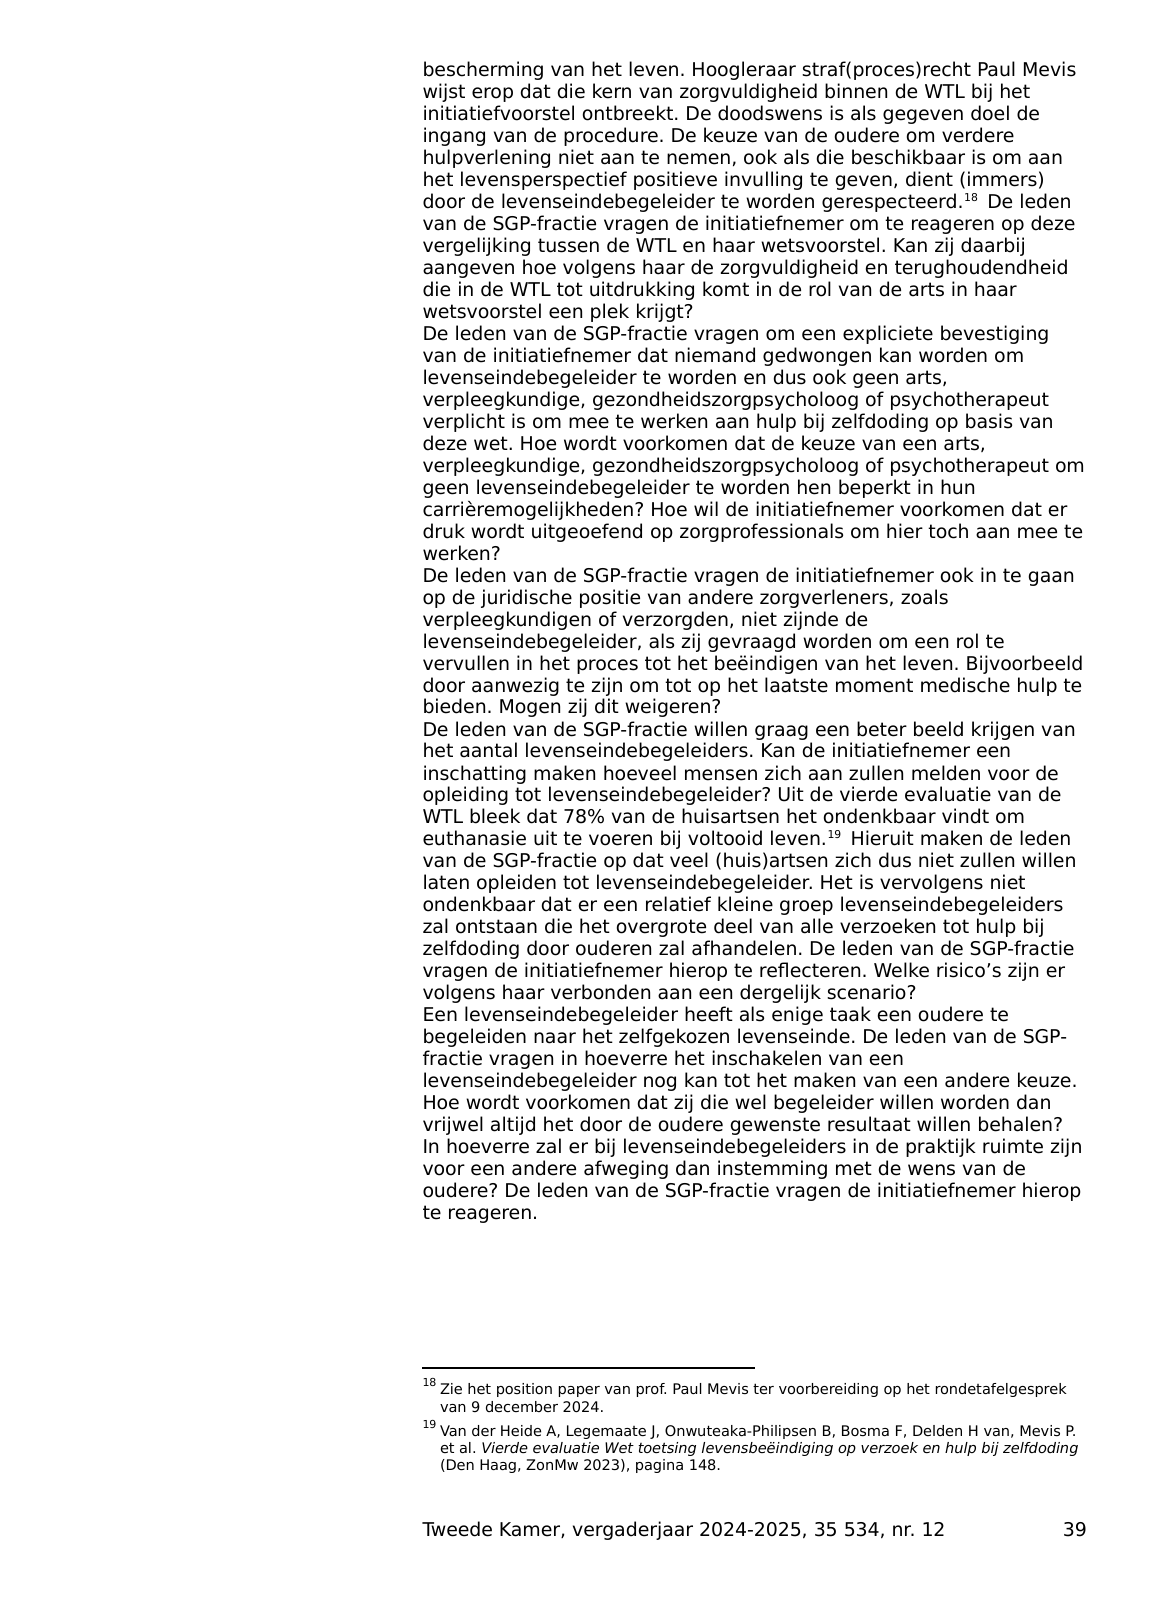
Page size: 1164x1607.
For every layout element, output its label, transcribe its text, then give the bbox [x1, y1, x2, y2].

text Een levenseindebegeleider heeft als enige taak een oudere te begeleiden naar het zelfgekozen levenseinde. De leden van de SGP-fractie vragen in hoeverre het inschakelen van een levenseindebegeleider nog kan tot het maken van een andere keuze. Hoe wordt voorkomen dat zij die wel begeleider willen worden dan vrijwel altijd het door de oudere gewenste resultaat willen behalen? In hoeverre zal er bij levenseindebegeleiders in de praktijk ruimte zijn voor een andere afweging dan instemming met de wens van de oudere? De leden van de SGP-fractie vragen de initiatiefnemer hierop te reageren. [422, 1004, 1087, 1224]
text De leden van de SGP-fractie vragen de initiatiefnemer ook in te gaan op de juridische positie van andere zorgverleners, zoals verpleegkundigen of verzorgden, niet zijnde de levenseindebegeleider, als zij gevraagd worden om een rol te vervullen in het proces tot het beëindigen van het leven. Bijvoorbeeld door aanwezig te zijn om tot op het laatste moment medische hulp te bieden. Mogen zij dit weigeren? [422, 564, 1087, 718]
text De leden van de SGP-fractie vragen om een expliciete bevestiging van de initiatiefnemer dat niemand gedwongen kan worden om levenseindebegeleider te worden en dus ook geen arts, verpleegkundige, gezondheidszorgpsycholoog of psychotherapeut verplicht is om mee te werken aan hulp bij zelfdoding op basis van deze wet. Hoe wordt voorkomen dat de keuze van een arts, verpleegkundige, gezondheidszorgpsycholoog of psychotherapeut om geen levenseindebegeleider te worden hen beperkt in hun carrièremogelijkheden? Hoe wil de initiatiefnemer voorkomen dat er druk wordt uitgeoefend op zorgprofessionals om hier toch aan mee te werken? [422, 323, 1087, 564]
text De leden van de SGP-fractie willen graag een beter beeld krijgen van het aantal levenseindebegeleiders. Kan de initiatiefnemer een inschatting maken hoeveel mensen zich aan zullen melden voor de opleiding tot levenseindebegeleider? Uit de vierde evaluatie van de WTL bleek dat 78% van de huisartsen het ondenkbaar vindt om euthanasie uit te voeren bij voltooid leven. Hieruit maken de leden van de SGP-fractie op dat veel (huis)artsen zich dus niet zullen willen laten opleiden tot levenseindebegeleider. Het is vervolgens niet ondenkbaar dat er een relatief kleine groep levenseindebegeleiders zal ontstaan die het overgrote deel van alle verzoeken tot hulp bij zelfdoding door ouderen zal afhandelen. De leden van de SGP-fractie vragen de initiatiefnemer hierop te reflecteren. Welke risico’s zijn er volgens haar verbonden aan een dergelijk scenario? [422, 718, 1087, 1004]
text Zie het position paper van prof. Paul Mevis ter voorbereiding op het rondetafelgesprek van 9 december 2024. [422, 1377, 1087, 1416]
text Van der Heide A, Legemaate J, Onwuteaka-Philipsen B, Bosma F, Delden H van, Mevis P. et al. Vierde evaluatie Wet toetsing levensbeëindiging op verzoek en hulp bij zelfdoding (Den Haag, ZonMw 2023), pagina 148. [422, 1418, 1087, 1474]
text bescherming van het leven. Hoogleraar straf(proces)recht Paul Mevis wijst erop dat die kern van zorgvuldigheid binnen de WTL bij het initiatiefvoorstel ontbreekt. De doodswens is als gegeven doel de ingang van de procedure. De keuze van de oudere om verdere hulpverlening niet aan te nemen, ook als die beschikbaar is om aan het levensperspectief positieve invulling te geven, dient (immers) door de levenseindebegeleider te worden gerespecteerd. De leden van de SGP-fractie vragen de initiatiefnemer om te reageren op deze vergelijking tussen de WTL en haar wetsvoorstel. Kan zij daarbij aangeven hoe volgens haar de zorgvuldigheid en terughoudendheid die in de WTL tot uitdrukking komt in de rol van de arts in haar wetsvoorstel een plek krijgt? [422, 59, 1087, 323]
